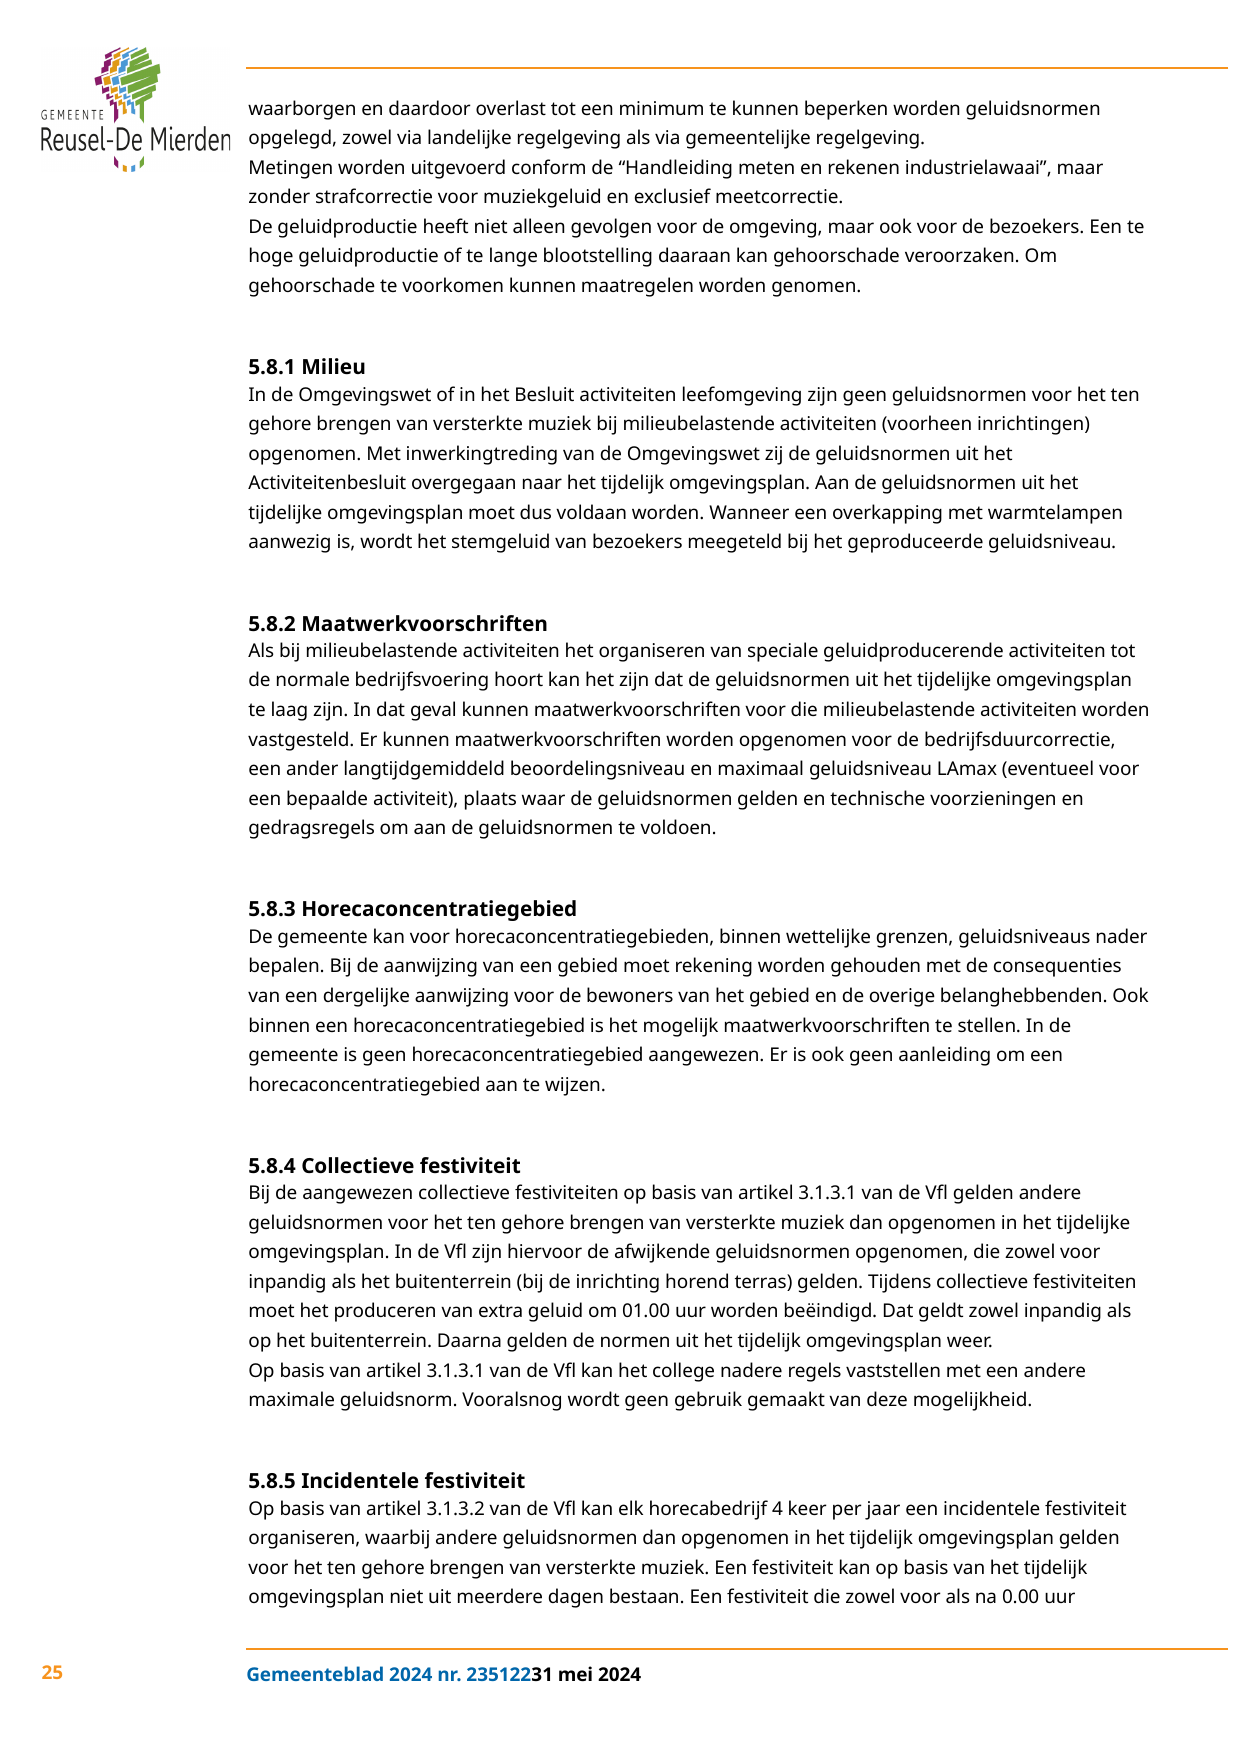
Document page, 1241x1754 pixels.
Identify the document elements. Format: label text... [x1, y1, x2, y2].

text 5.8.4 Collectieve festiviteit [248, 1151, 1152, 1179]
text Als bij milieubelastende activiteiten het organiseren van speciale geluidproducerende activiteiten tot de normale bedrijfsvoering hoort kan het zijn dat de geluidsnormen uit het tijdelijke omgevingsplan te laag zijn. In dat geval kunnen maatwerkvoorschriften voor die milieubelastende activiteiten worden vastgesteld. Er kunnen maatwerkvoorschriften worden opgenomen voor de bedrijfsduurcorrectie, een ander langtijdgemiddeld beoordelingsniveau en maximaal geluidsniveau LAmax (eventueel voor een bepaalde activiteit), plaats waar de geluidsnormen gelden en technische voorzieningen en gedragsregels om aan de geluidsnormen te voldoen. [248, 637, 1152, 840]
text 5.8.1 Milieu [248, 352, 1152, 381]
text In de Omgevingswet of in het Besluit activiteiten leefomgeving zijn geen geluidsnormen voor het ten gehore brengen van versterkte muziek bij milieubelastende activiteiten (voorheen inrichtingen) opgenomen. Met inwerkingtreding van de Omgevingswet zij de geluidsnormen uit het Activiteitenbesluit overgegaan naar het tijdelijk omgevingsplan. Aan de geluidsnormen uit het tijdelijke omgevingsplan moet dus voldaan worden. Wanneer een overkapping met warmtelampen aanwezig is, wordt het stemgeluid van bezoekers meegeteld bij het geproduceerde geluidsniveau. [248, 381, 1152, 554]
text De geluidproductie heeft niet alleen gevolgen voor de omgeving, maar ook voor de bezoekers. Een te hoge geluidproductie of te lange blootstelling daaraan kan gehoorschade veroorzaken. Om gehoorschade te voorkomen kunnen maatregelen worden genomen. [248, 213, 1152, 298]
text 5.8.5 Incidentele festiviteit [248, 1466, 1152, 1495]
text Op basis van artikel 3.1.3.1 van de Vfl kan het college nadere regels vaststellen met een andere maximale geluidsnorm. Vooralsnog wordt geen gebruik gemaakt van deze mogelijkheid. [248, 1357, 1152, 1412]
text 5.8.3 Horecaconcentratiegebied [248, 894, 1152, 923]
text Op basis van artikel 3.1.3.2 van de Vfl kan elk horecabedrijf 4 keer per jaar een incidentele festiviteit organiseren, waarbij andere geluidsnormen dan opgenomen in het tijdelijk omgevingsplan gelden voor het ten gehore brengen van versterkte muziek. Een festiviteit kan op basis van het tijdelijk omgevingsplan niet uit meerdere dagen bestaan. Een festiviteit die zowel voor als na 0.00 uur [248, 1495, 1152, 1609]
text 5.8.2 Maatwerkvoorschriften [248, 609, 1152, 637]
text De gemeente kan voor horecaconcentratiegebieden, binnen wettelijke grenzen, geluidsniveaus nader bepalen. Bij de aanwijzing van een gebied moet rekening worden gehouden met de consequenties van een dergelijke aanwijzing voor de bewoners van het gebied en de overige belanghebbenden. Ook binnen een horecaconcentratiegebied is het mogelijk maatwerkvoorschriften te stellen. In de gemeente is geen horecaconcentratiegebied aangewezen. Er is ook geen aanleiding om een horecaconcentratiegebied aan te wijzen. [248, 923, 1152, 1097]
text waarborgen en daardoor overlast tot een minimum te kunnen beperken worden geluidsnormen opgelegd, zowel via landelijke regelgeving als via gemeentelijke regelgeving. [248, 95, 1152, 150]
text Metingen worden uitgevoerd conform de “Handleiding meten en rekenen industrielawaai”, maar zonder strafcorrectie voor muziekgeluid en exclusief meetcorrectie. [248, 154, 1152, 209]
picture [41, 47, 231, 172]
text Bij de aangewezen collectieve festiviteiten op basis van artikel 3.1.3.1 van de Vfl gelden andere geluidsnormen voor het ten gehore brengen van versterkte muziek dan opgenomen in het tijdelijke omgevingsplan. In de Vfl zijn hiervoor de afwijkende geluidsnormen opgenomen, die zowel voor inpandig als het buitenterrein (bij de inrichting horend terras) gelden. Tijdens collectieve festiviteiten moet het produceren van extra geluid om 01.00 uur worden beëindigd. Dat geldt zowel inpandig als op het buitenterrein. Daarna gelden de normen uit het tijdelijk omgevingsplan weer. [248, 1179, 1152, 1353]
